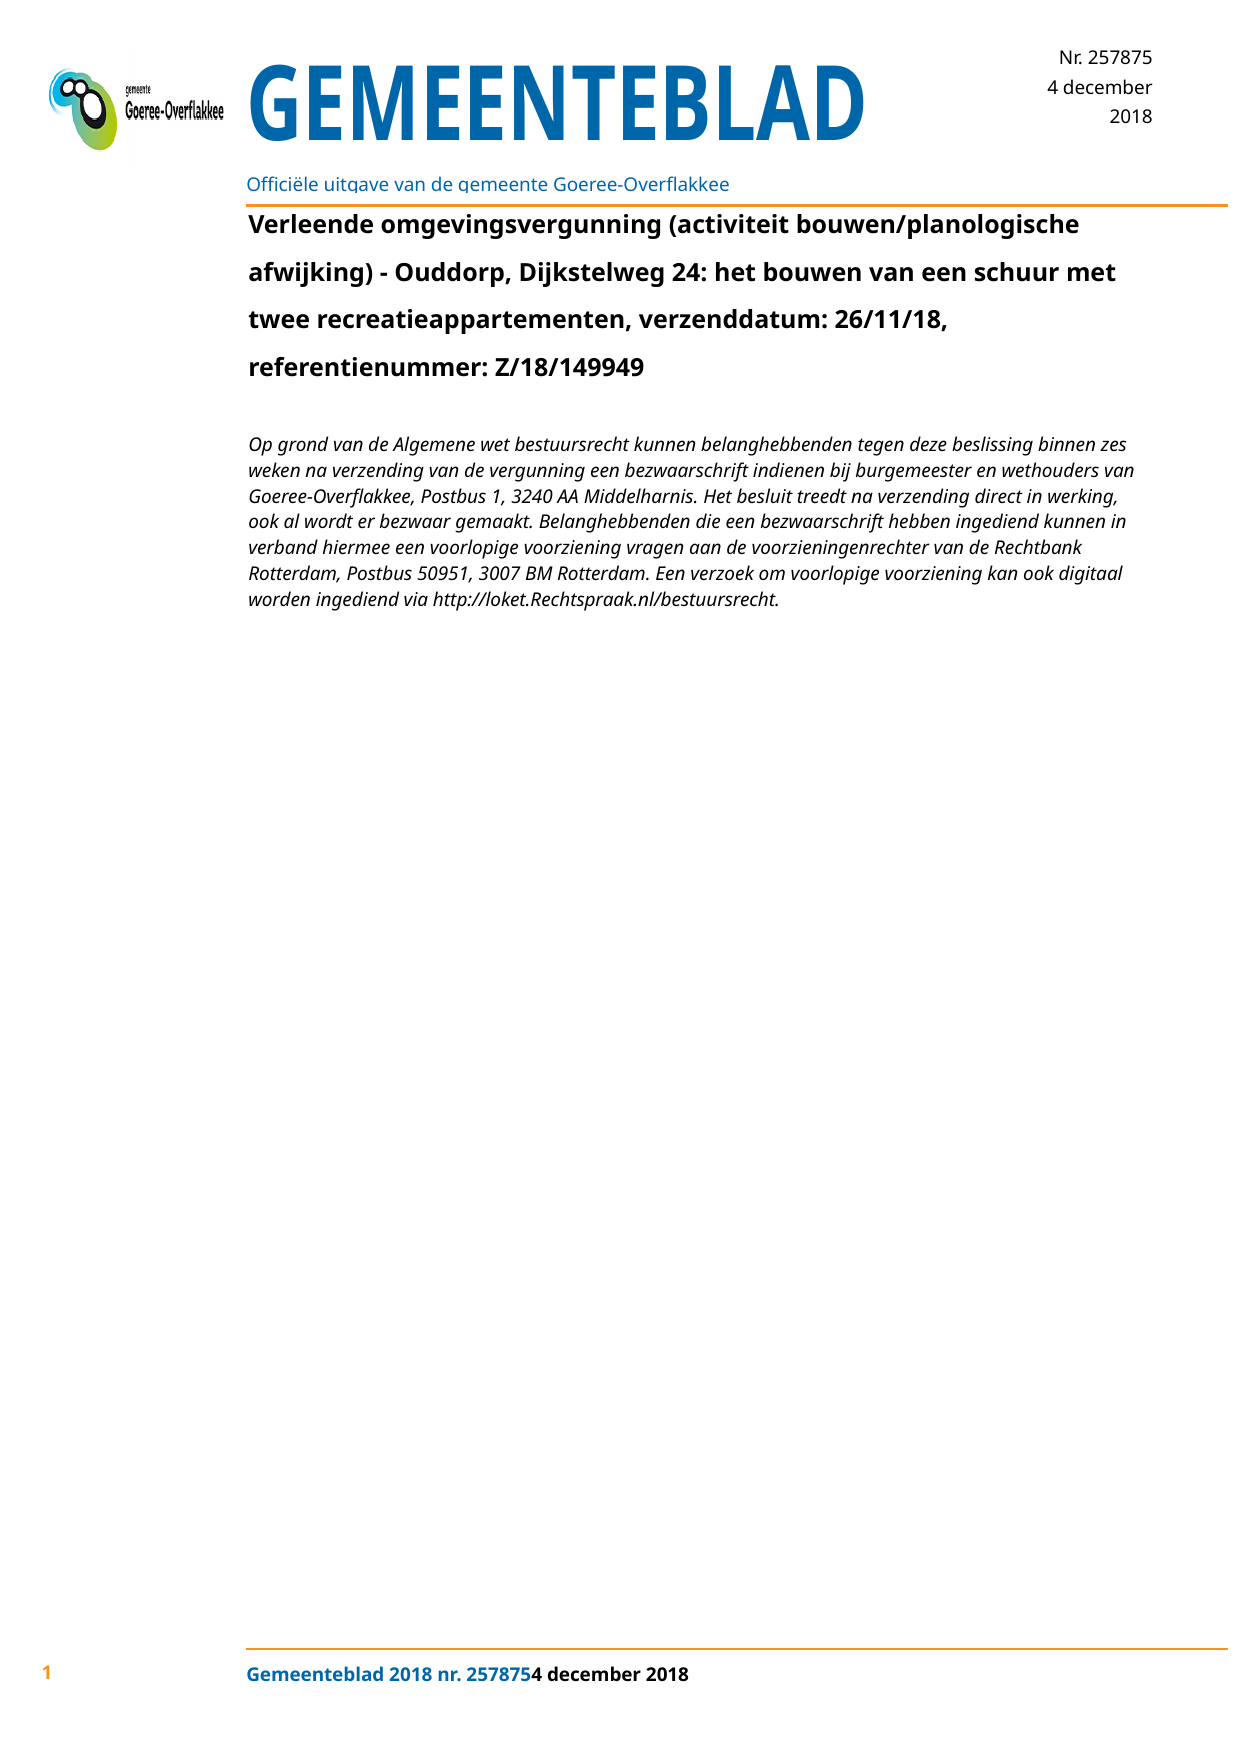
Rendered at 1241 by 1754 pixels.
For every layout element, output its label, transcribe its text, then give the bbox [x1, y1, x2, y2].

text Verleende omgevingsvergunning (activiteit bouwen/planologische afwijking) - Ouddorp, Dijkstelweg 24: het bouwen van een schuur met twee recreatieappartementen, verzenddatum: 26/11/18, referentienummer: Z/18/149949 [248, 207, 1152, 384]
picture [41, 47, 231, 172]
text Op grond van de Algemene wet bestuursrecht kunnen belanghebbenden tegen deze beslissing binnen zes weken na verzending van de vergunning een bezwaarschrift indienen bij burgemeester en wethouders van Goeree-Overflakkee, Postbus 1, 3240 AA Middelharnis. Het besluit treedt na verzending direct in werking, ook al wordt er bezwaar gemaakt. Belanghebbenden die een bezwaarschrift hebben ingediend kunnen in verband hiermee een voorlopige voorziening vragen aan de voorzieningenrechter van de Rechtbank Rotterdam, Postbus 50951, 3007 BM Rotterdam. Een verzoek om voorlopige voorziening kan ook digitaal worden ingediend via http://loket.Rechtspraak.nl/bestuursrecht. [248, 431, 1152, 611]
